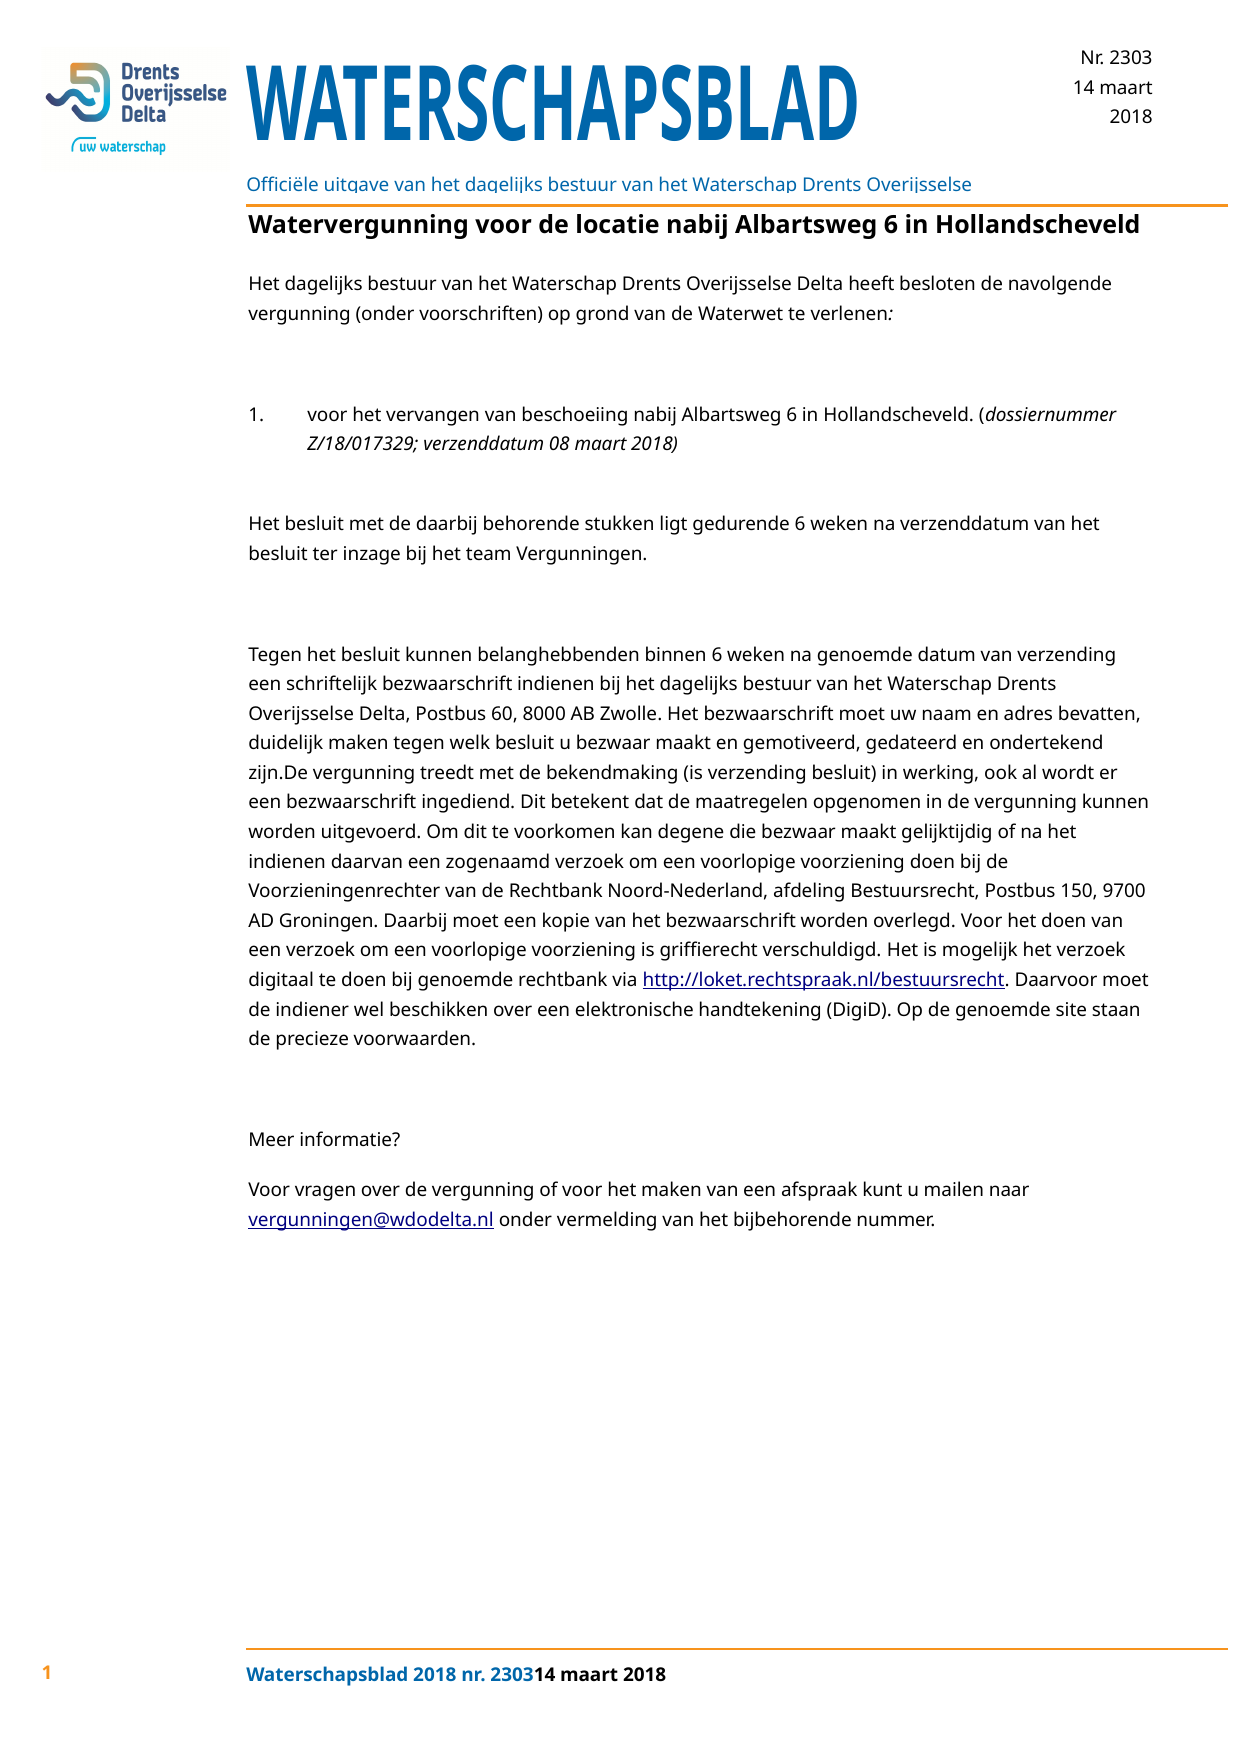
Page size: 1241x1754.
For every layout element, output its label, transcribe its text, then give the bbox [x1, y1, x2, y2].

text Het besluit met de daarbij behorende stukken ligt gedurende 6 weken na verzenddatum van het besluit ter inzage bij het team Vergunningen. [248, 510, 1152, 566]
text Voor vragen over de vergunning of voor het maken van een afspraak kunt u mailen naar vergunningen@wdodelta.nl onder vermelding van het bijbehorende nummer. [248, 1177, 1152, 1232]
text Meer informatie? [248, 1126, 1152, 1152]
text Tegen het besluit kunnen belanghebbenden binnen 6 weken na genoemde datum van verzending een schriftelijk bezwaarschrift indienen bij het dagelijks bestuur van het Waterschap Drents Overijsselse Delta, Postbus 60, 8000 AB Zwolle. Het bezwaarschrift moet uw naam en adres bevatten, duidelijk maken tegen welk besluit u bezwaar maakt en gemotiveerd, gedateerd en ondertekend zijn.De vergunning treedt met de bekendmaking (is verzending besluit) in werking, ook al wordt er een bezwaarschrift ingediend. Dit betekent dat de maatregelen opgenomen in de vergunning kunnen worden uitgevoerd. Om dit te voorkomen kan degene die bezwaar maakt gelijktijdig of na het indienen daarvan een zogenaamd verzoek om een voorlopige voorziening doen bij de Voorzieningenrechter van de Rechtbank Noord-Nederland, afdeling Bestuursrecht, Postbus 150, 9700 AD Groningen. Daarbij moet een kopie van het bezwaarschrift worden overlegd. Voor het doen van een verzoek om een voorlopige voorziening is griffierecht verschuldigd. Het is mogelijk het verzoek digitaal te doen bij genoemde rechtbank via http://loket.rechtspraak.nl/bestuursrecht. Daarvoor moet de indiener wel beschikken over een elektronische handtekening (DigiD). Op de genoemde site staan de precieze voorwaarden. [248, 641, 1152, 1051]
text Watervergunning voor de locatie nabij Albartsweg 6 in Hollandscheveld [248, 207, 1152, 241]
picture [41, 47, 231, 172]
list voor het vervangen van beschoeiing nabij Albartsweg 6 in Hollandscheveld. (dossiernummer Z/18/017329; verzenddatum 08 maart 2018) [248, 401, 1152, 456]
text Het dagelijks bestuur van het Waterschap Drents Overijsselse Delta heeft besloten de navolgende vergunning (onder voorschriften) op grond van de Waterwet te verlenen: [248, 270, 1152, 326]
